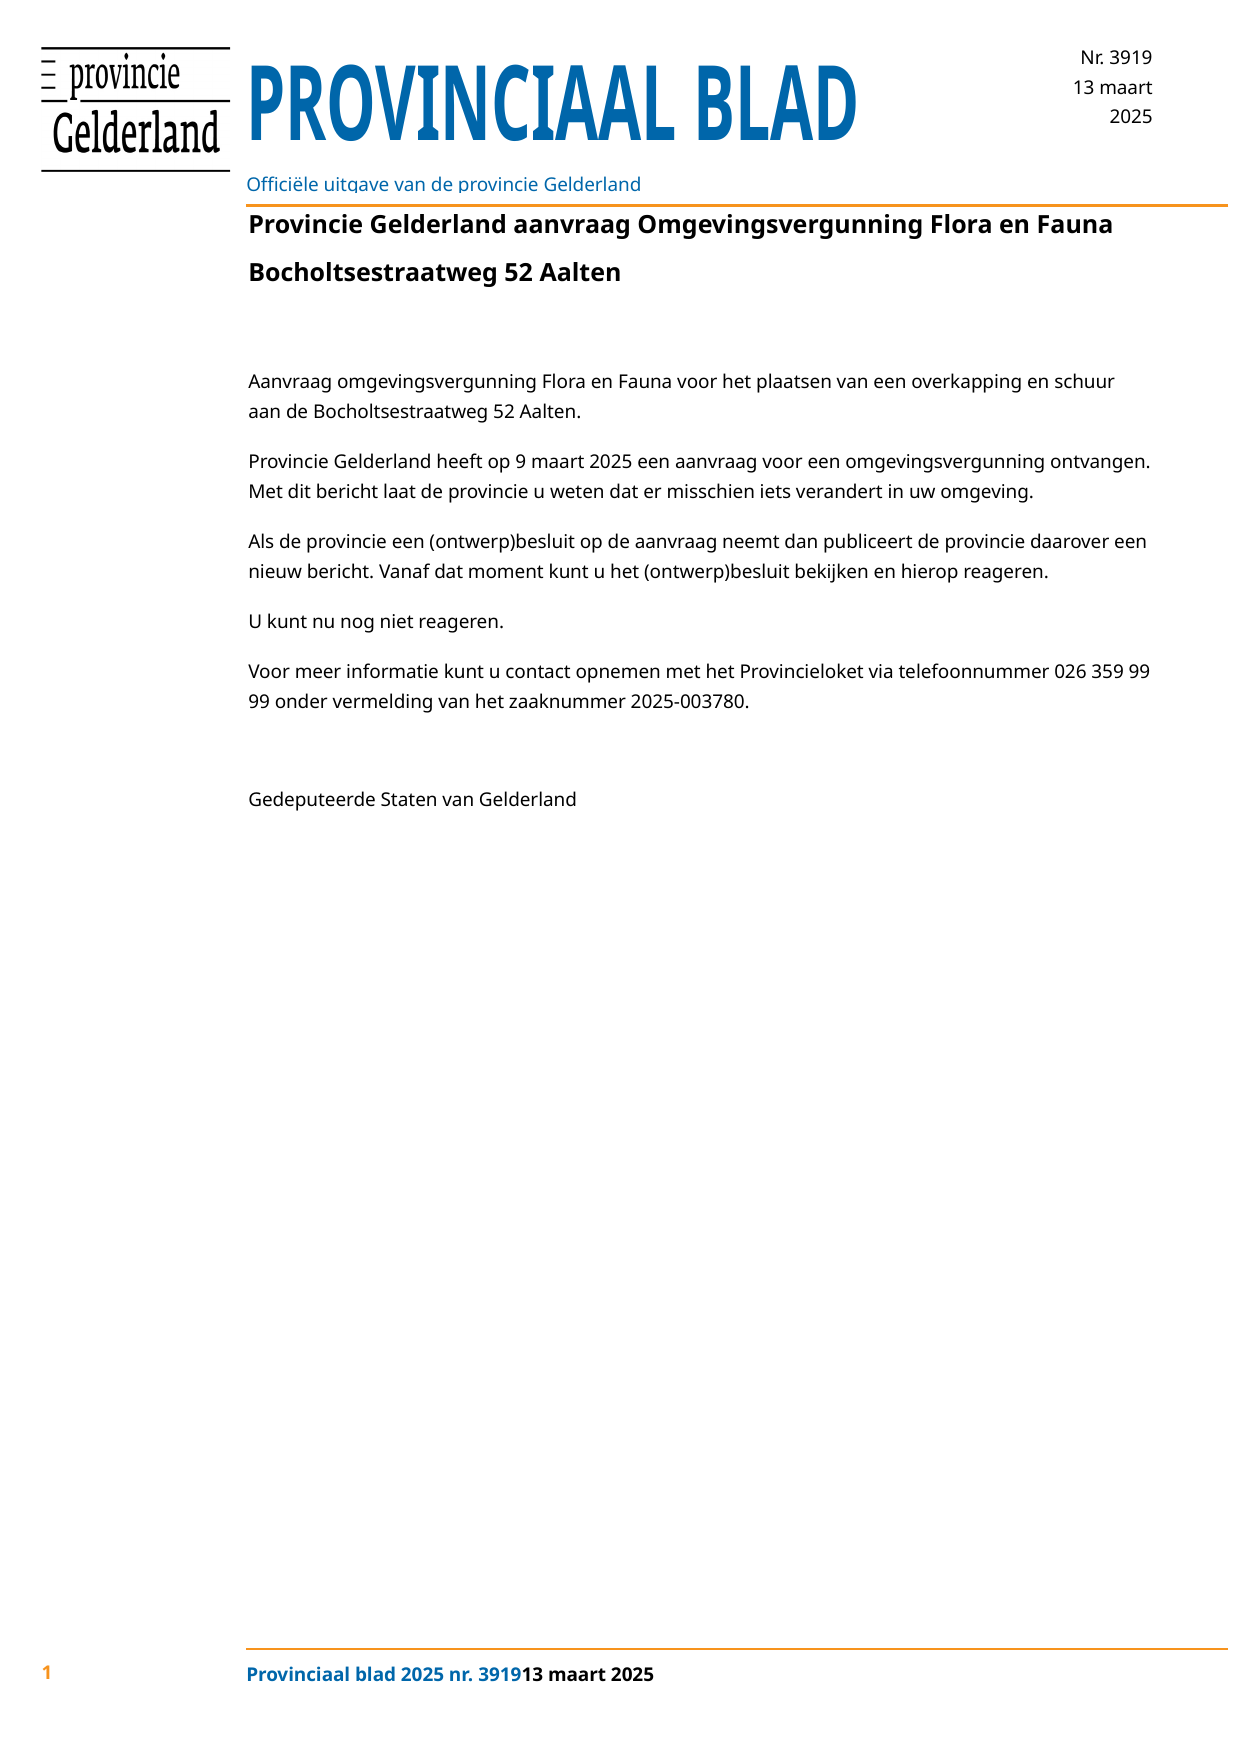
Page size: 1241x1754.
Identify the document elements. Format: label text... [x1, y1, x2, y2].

text Aanvraag omgevingsvergunning Flora en Fauna voor het plaatsen van een overkapping en schuur aan de Bocholtsestraatweg 52 Aalten. [248, 368, 1152, 424]
text Provincie Gelderland aanvraag Omgevingsvergunning Flora en Fauna Bocholtsestraatweg 52 Aalten [248, 207, 1152, 288]
picture [41, 47, 231, 172]
text Voor meer informatie kunt u contact opnemen met het Provincieloket via telefoonnummer 026 359 99 99 onder vermelding van het zaaknummer 2025-003780. [248, 659, 1152, 714]
text Als de provincie een (ontwerp)besluit op de aanvraag neemt dan publiceert de provincie daarover een nieuw bericht. Vanaf dat moment kunt u het (ontwerp)besluit bekijken en hierop reageren. [248, 528, 1152, 584]
text Provincie Gelderland heeft op 9 maart 2025 een aanvraag voor een omgevingsvergunning ontvangen. Met dit bericht laat de provincie u weten dat er misschien iets verandert in uw omgeving. [248, 448, 1152, 504]
text U kunt nu nog niet reageren. [248, 608, 1152, 634]
text Gedeputeerde Staten van Gelderland [248, 787, 1152, 812]
